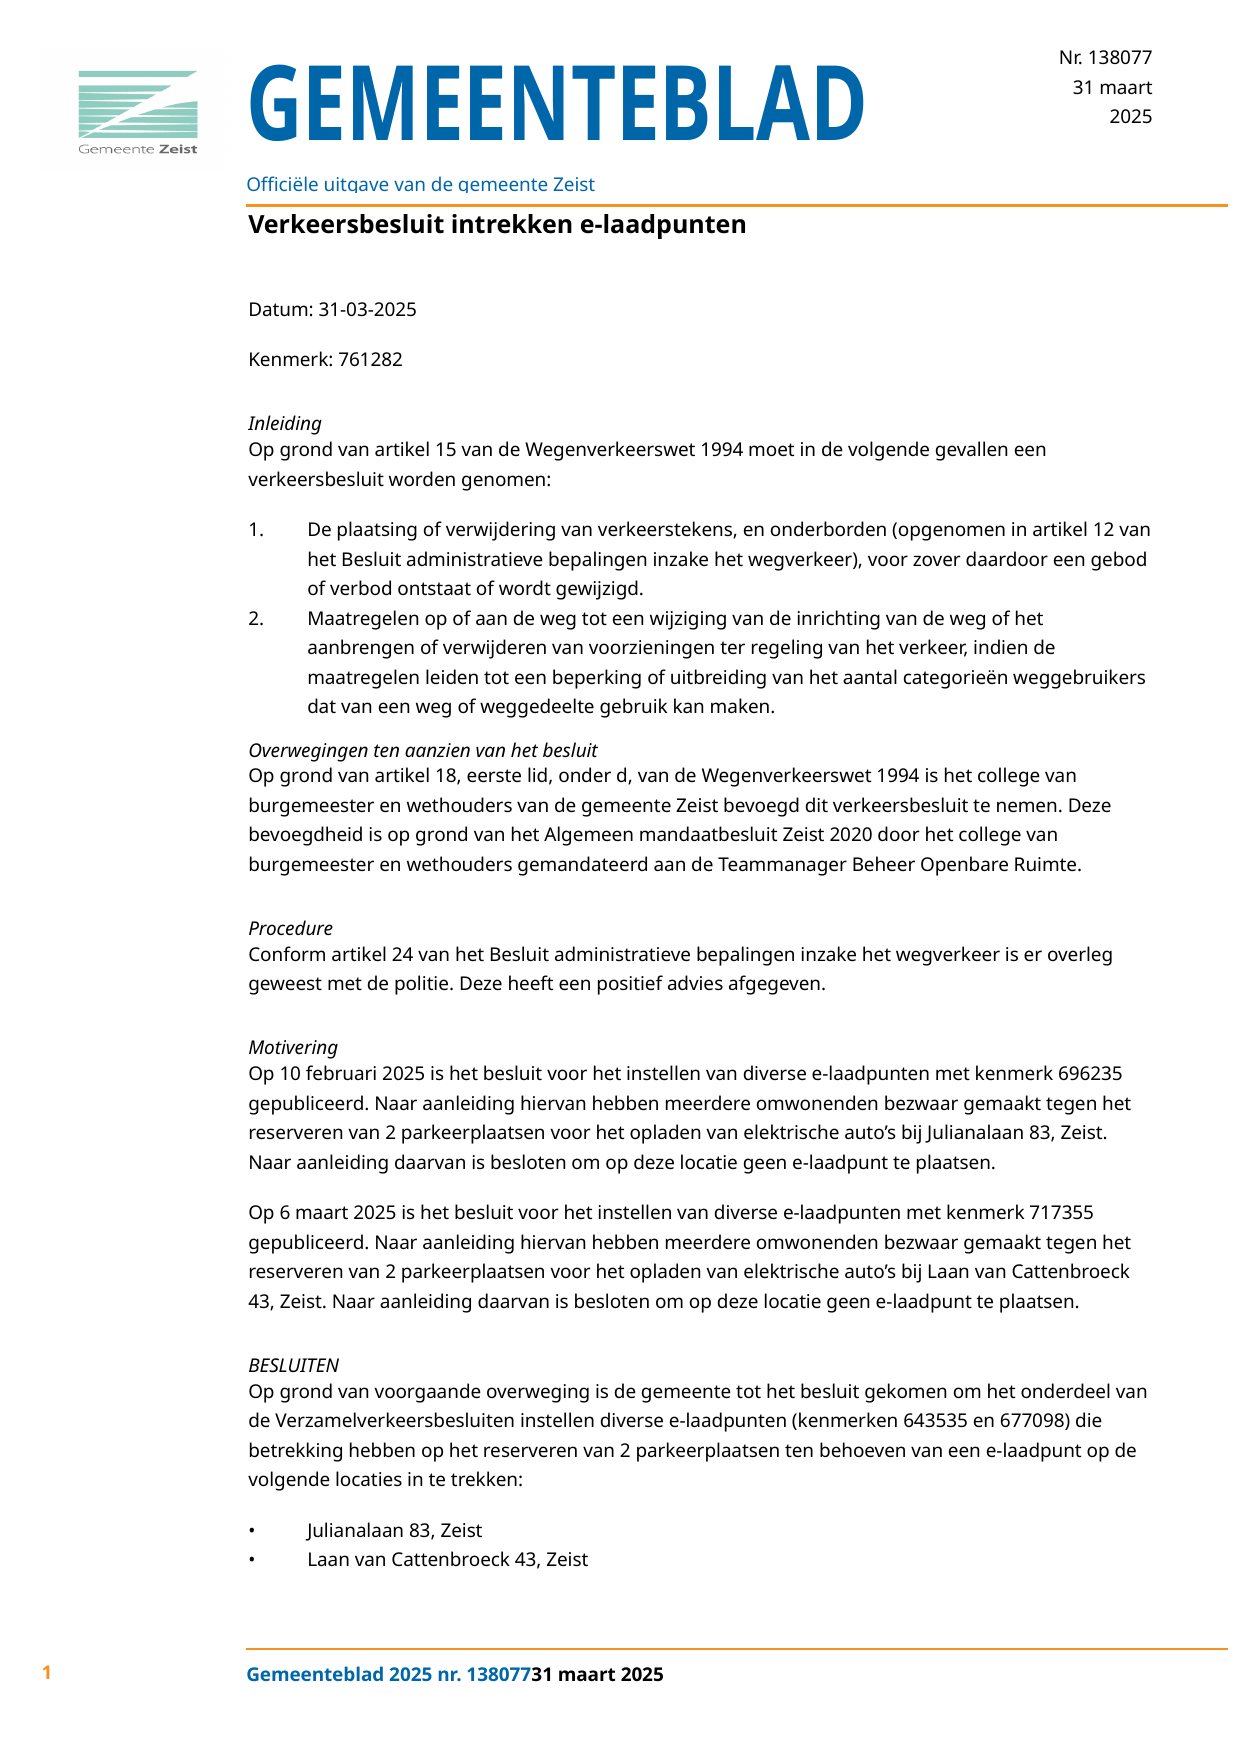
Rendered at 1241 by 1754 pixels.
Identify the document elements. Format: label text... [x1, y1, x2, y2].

text Inleiding [248, 410, 1152, 436]
text Op 6 maart 2025 is het besluit voor het instellen van diverse e-laadpunten met kenmerk 717355 gepubliceerd. Naar aanleiding hiervan hebben meerdere omwonenden bezwaar gemaakt tegen het reserveren van 2 parkeerplaatsen voor het opladen van elektrische auto’s bij Laan van Cattenbroeck 43, Zeist. Naar aanleiding daarvan is besloten om op deze locatie geen e-laadpunt te plaatsen. [248, 1199, 1152, 1314]
text Op grond van artikel 15 van de Wegenverkeerswet 1994 moet in de volgende gevallen een verkeersbesluit worden genomen: [248, 436, 1152, 491]
text Op grond van artikel 18, eerste lid, onder d, van de Wegenverkeerswet 1994 is het college van burgemeester en wethouders van de gemeente Zeist bevoegd dit verkeersbesluit te nemen. Deze bevoegdheid is op grond van het Algemeen mandaatbesluit Zeist 2020 door het college van burgemeester en wethouders gemandateerd aan de Teammanager Beheer Openbare Ruimte. [248, 762, 1152, 877]
text Op grond van voorgaande overweging is de gemeente tot het besluit gekomen om het onderdeel van de Verzamelverkeersbesluiten instellen diverse e-laadpunten (kenmerken 643535 en 677098) die betrekking hebben op het reserveren van 2 parkeerplaatsen ten behoeven van een e-laadpunt op de volgende locaties in te trekken: [248, 1378, 1152, 1492]
list Julianalaan 83, Zeist [248, 1517, 1152, 1543]
text Conform artikel 24 van het Besluit administratieve bepalingen inzake het wegverkeer is er overleg geweest met de politie. Deze heeft een positief advies afgegeven. [248, 941, 1152, 996]
list De plaatsing of verwijdering van verkeerstekens, en onderborden (opgenomen in artikel 12 van het Besluit administratieve bepalingen inzake het wegverkeer), voor zover daardoor een gebod of verbod ontstaat of wordt gewijzigd. [248, 516, 1152, 601]
picture [41, 47, 231, 172]
text BESLUITEN [248, 1352, 1152, 1378]
text Motivering [248, 1034, 1152, 1060]
text Overwegingen ten aanzien van het besluit [248, 737, 1152, 762]
text Verkeersbesluit intrekken e-laadpunten [248, 207, 1152, 241]
list Laan van Cattenbroeck 43, Zeist [248, 1547, 1152, 1572]
text Datum: 31-03-2025 [248, 296, 1152, 322]
text Procedure [248, 915, 1152, 941]
list Maatregelen op of aan de weg tot een wijziging van de inrichting van de weg of het aanbrengen of verwijderen van voorzieningen ter regeling van het verkeer, indien de maatregelen leiden tot een beperking of uitbreiding van het aantal categorieën weggebruikers dat van een weg of weggedeelte gebruik kan maken. [248, 605, 1152, 719]
text Op 10 februari 2025 is het besluit voor het instellen van diverse e-laadpunten met kenmerk 696235 gepubliceerd. Naar aanleiding hiervan hebben meerdere omwonenden bezwaar gemaakt tegen het reserveren van 2 parkeerplaatsen voor het opladen van elektrische auto’s bij Julianalaan 83, Zeist. Naar aanleiding daarvan is besloten om op deze locatie geen e-laadpunt te plaatsen. [248, 1060, 1152, 1175]
text Kenmerk: 761282 [248, 346, 1152, 372]
